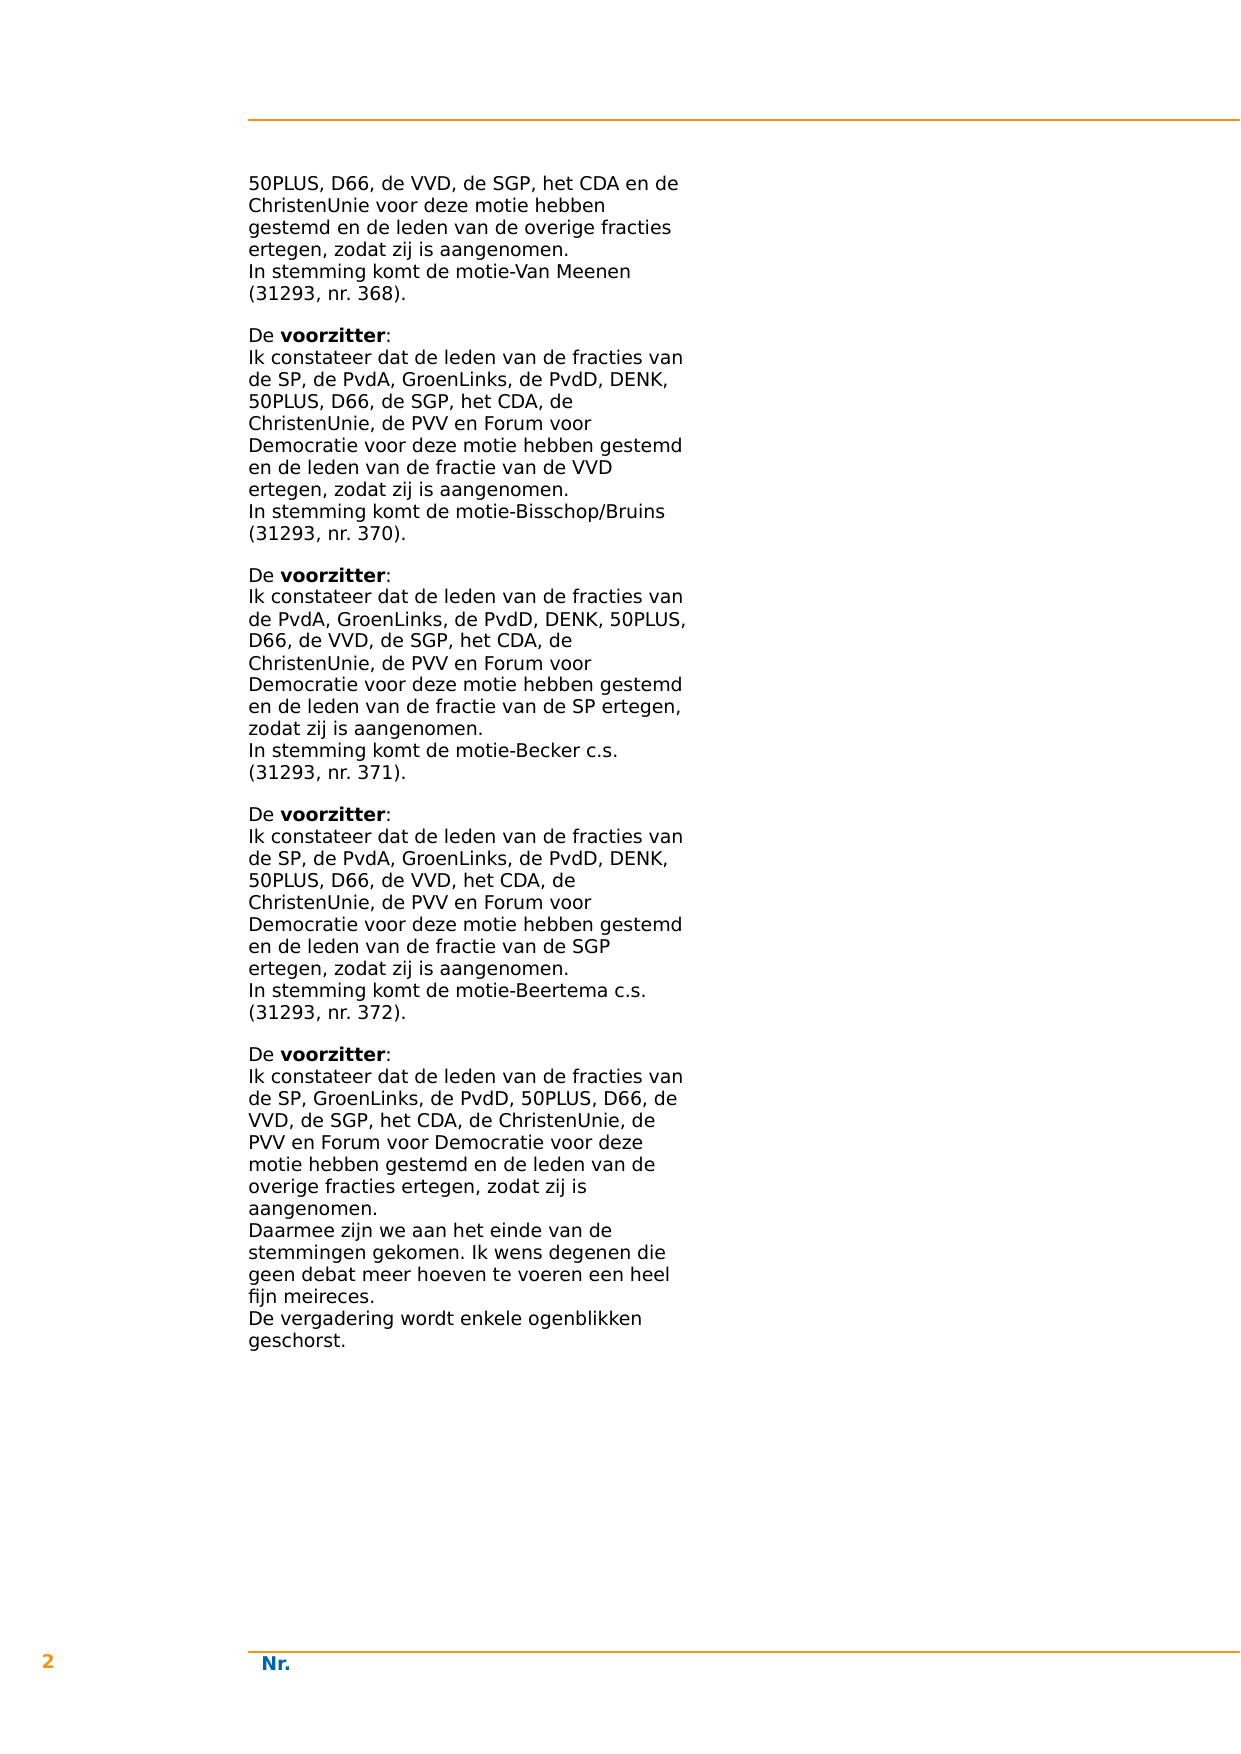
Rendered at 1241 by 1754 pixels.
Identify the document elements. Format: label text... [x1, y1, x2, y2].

text In stemming komt de motie-Bisschop/Bruins (31293, nr. 370). [248, 501, 691, 544]
text De voorzitter: [248, 1044, 691, 1066]
text De voorzitter: [248, 804, 691, 826]
text Ik constateer dat de leden van de fracties van de SP, GroenLinks, de PvdD, 50PLUS, D66, de VVD, de SGP, het CDA, de ChristenUnie, de PVV en Forum voor Democratie voor deze motie hebben gestemd en de leden van de overige fracties ertegen, zodat zij is aangenomen. [248, 1066, 691, 1220]
text De voorzitter: [248, 564, 691, 586]
text Daarmee zijn we aan het einde van de stemmingen gekomen. Ik wens degenen die geen debat meer hoeven te voeren een heel fijn meireces. [248, 1220, 691, 1308]
text De vergadering wordt enkele ogenblikken geschorst. [248, 1308, 691, 1352]
text De voorzitter: [248, 325, 691, 347]
text Ik constateer dat de leden van de fracties van de SP, de PvdA, GroenLinks, de PvdD, DENK, 50PLUS, D66, de SGP, het CDA, de ChristenUnie, de PVV en Forum voor Democratie voor deze motie hebben gestemd en de leden van de fractie van de VVD ertegen, zodat zij is aangenomen. [248, 347, 691, 501]
text In stemming komt de motie-Becker c.s. (31293, nr. 371). [248, 740, 691, 784]
text In stemming komt de motie-Beertema c.s. (31293, nr. 372). [248, 980, 691, 1024]
text 50PLUS, D66, de VVD, de SGP, het CDA en de ChristenUnie voor deze motie hebben gestemd en de leden van de overige fracties ertegen, zodat zij is aangenomen. [248, 173, 691, 261]
text In stemming komt de motie-Van Meenen (31293, nr. 368). [248, 261, 691, 305]
text Ik constateer dat de leden van de fracties van de PvdA, GroenLinks, de PvdD, DENK, 50PLUS, D66, de VVD, de SGP, het CDA, de ChristenUnie, de PVV en Forum voor Democratie voor deze motie hebben gestemd en de leden van de fractie van de SP ertegen, zodat zij is aangenomen. [248, 586, 691, 740]
text Ik constateer dat de leden van de fracties van de SP, de PvdA, GroenLinks, de PvdD, DENK, 50PLUS, D66, de VVD, het CDA, de ChristenUnie, de PVV en Forum voor Democratie voor deze motie hebben gestemd en de leden van de fractie van de SGP ertegen, zodat zij is aangenomen. [248, 826, 691, 980]
